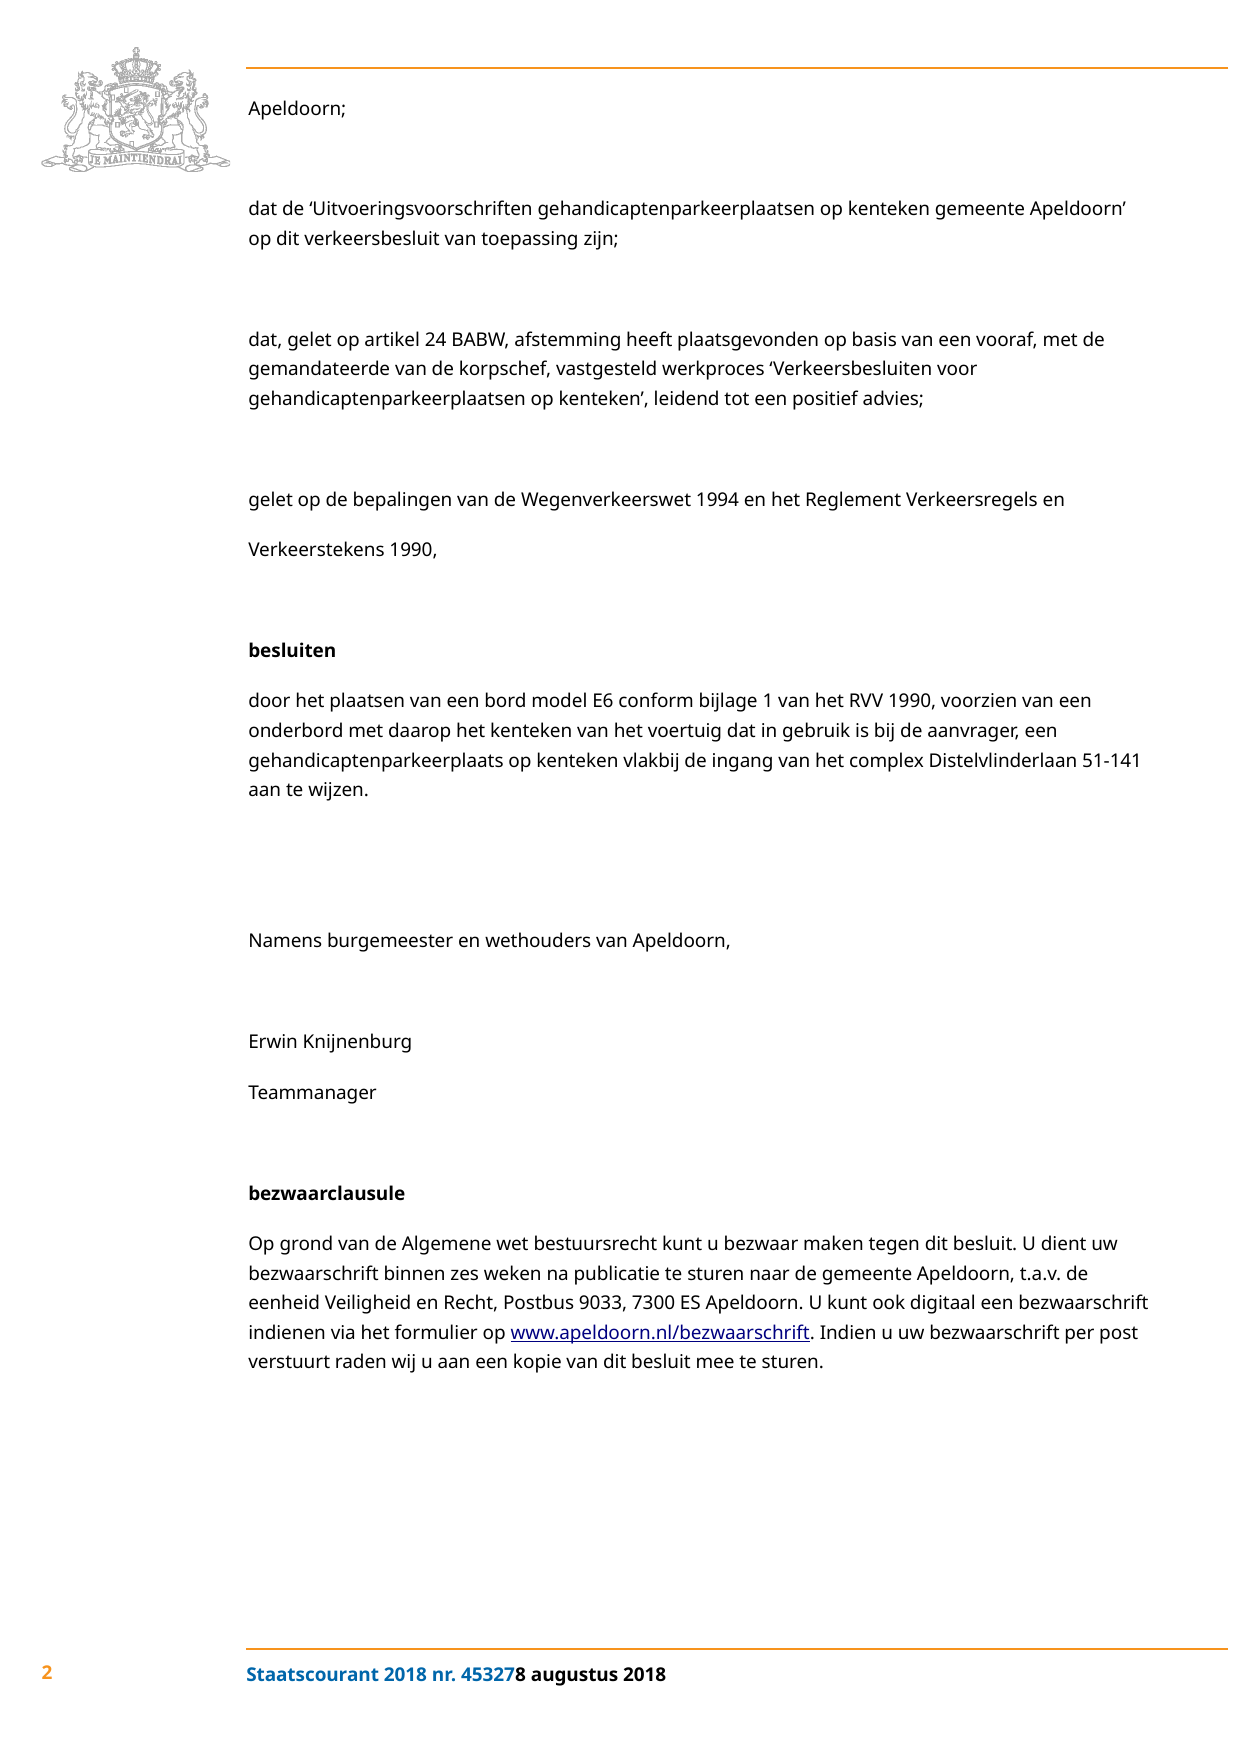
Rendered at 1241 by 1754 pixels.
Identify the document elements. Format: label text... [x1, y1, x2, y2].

text Teammanager [248, 1079, 1152, 1105]
text Verkeerstekens 1990, [248, 536, 1152, 562]
text Erwin Knijnenburg [248, 1028, 1152, 1054]
picture [41, 47, 231, 172]
text bezwaarclausule [248, 1180, 1152, 1206]
text Op grond van de Algemene wet bestuursrecht kunt u bezwaar maken tegen dit besluit. U dient uw bezwaarschrift binnen zes weken na publicatie te sturen naar de gemeente Apeldoorn, t.a.v. de eenheid Veiligheid en Recht, Postbus 9033, 7300 ES Apeldoorn. U kunt ook digitaal een bezwaarschrift indienen via het formulier op www.apeldoorn.nl/bezwaarschrift. Indien u uw bezwaarschrift per post verstuurt raden wij u aan een kopie van dit besluit mee te sturen. [248, 1230, 1152, 1374]
text Apeldoorn; [248, 95, 1152, 121]
text Namens burgemeester en wethouders van Apeldoorn, [248, 928, 1152, 953]
text dat, gelet op artikel 24 BABW, afstemming heeft plaatsgevonden op basis van een vooraf, met de gemandateerde van de korpschef, vastgesteld werkproces ‘Verkeersbesluiten voor gehandicaptenparkeerplaatsen op kenteken’, leidend tot een positief advies; [248, 326, 1152, 411]
text besluiten [248, 637, 1152, 663]
text door het plaatsen van een bord model E6 conform bijlage 1 van het RVV 1990, voorzien van een onderbord met daarop het kenteken van het voertuig dat in gebruik is bij de aanvrager, een gehandicaptenparkeerplaats op kenteken vlakbij de ingang van het complex Distelvlinderlaan 51-141 aan te wijzen. [248, 688, 1152, 802]
text dat de ‘Uitvoeringsvoorschriften gehandicaptenparkeerplaatsen op kenteken gemeente Apeldoorn’ op dit verkeersbesluit van toepassing zijn; [248, 196, 1152, 251]
text gelet op de bepalingen van de Wegenverkeerswet 1994 en het Reglement Verkeersregels en [248, 486, 1152, 512]
